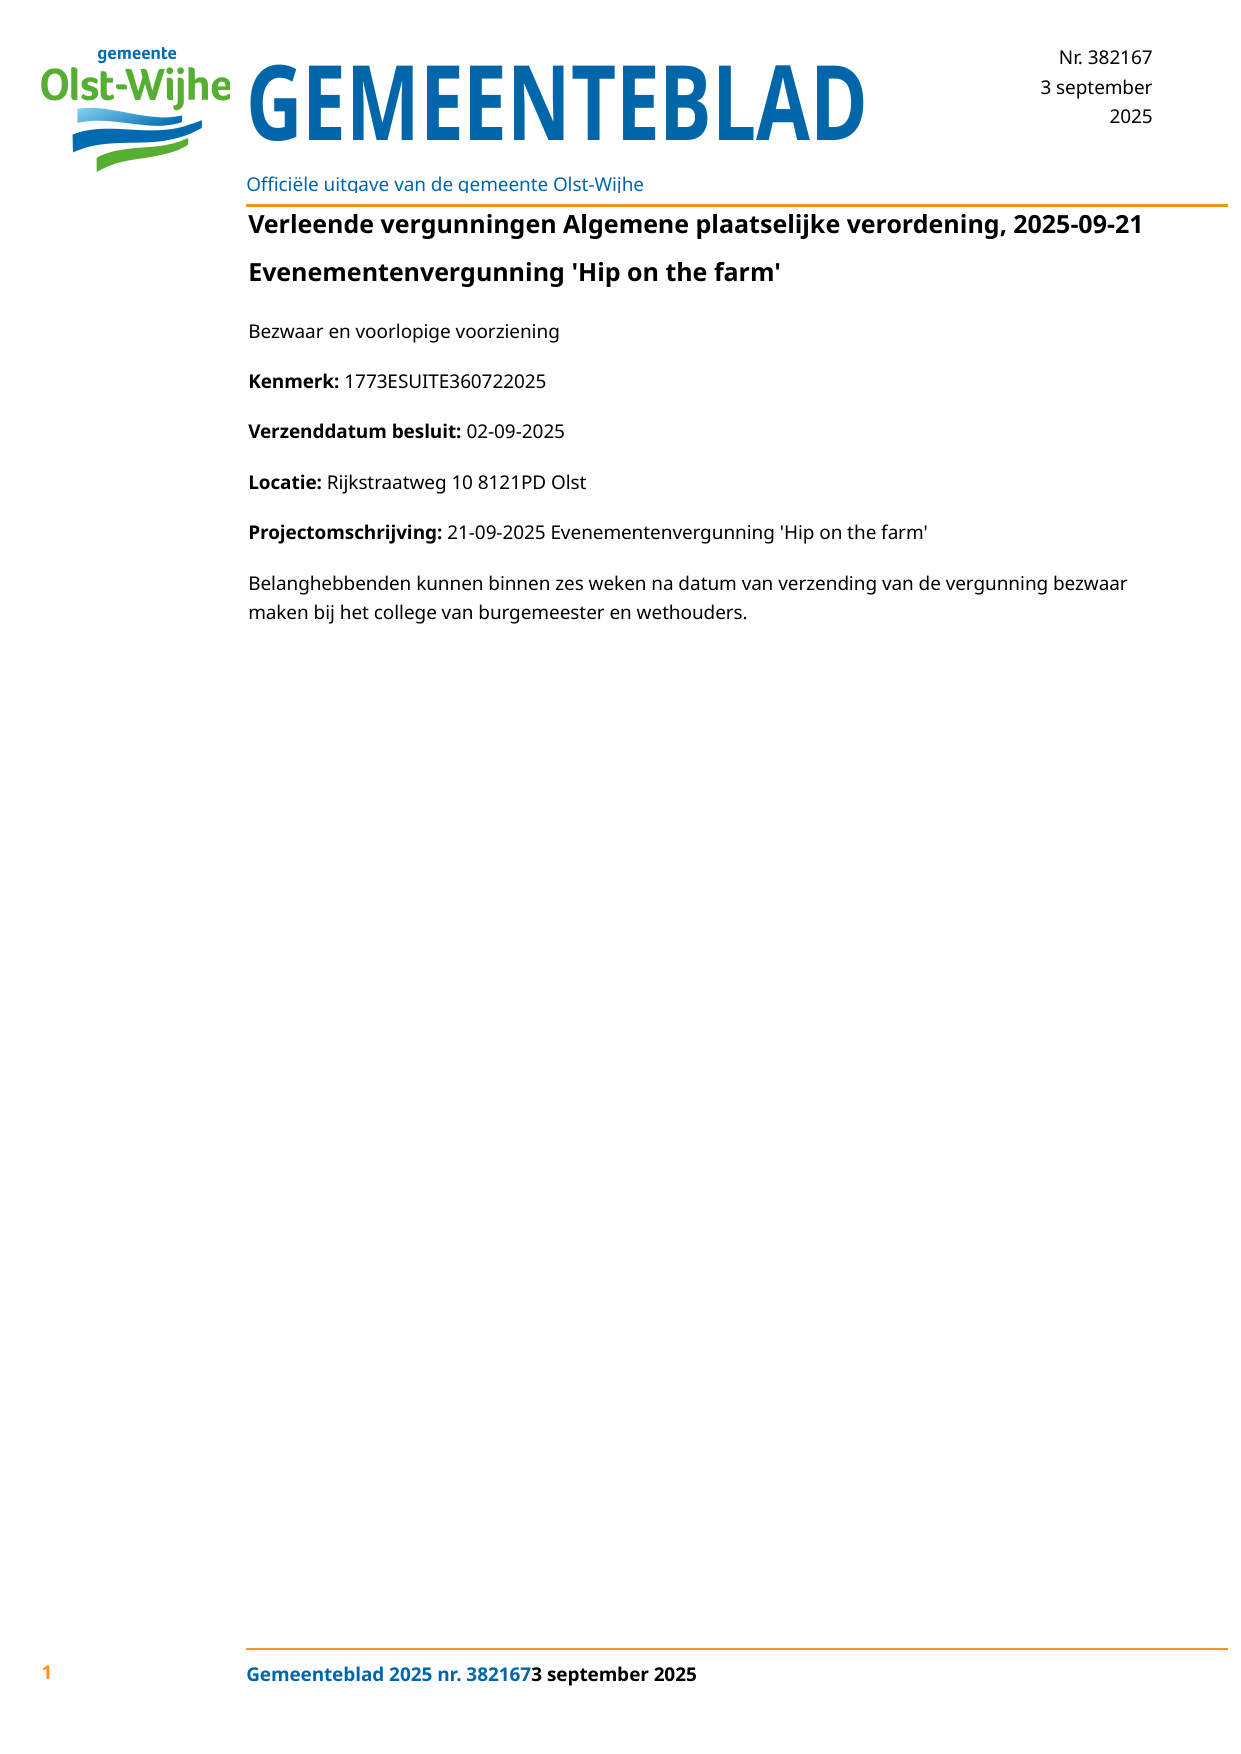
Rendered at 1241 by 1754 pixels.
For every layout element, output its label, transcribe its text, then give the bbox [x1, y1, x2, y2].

text Verleende vergunningen Algemene plaatselijke verordening, 2025-09-21 Evenementenvergunning 'Hip on the farm' [248, 207, 1152, 288]
text Bezwaar en voorlopige voorziening [248, 318, 1152, 344]
text Projectomschrijving: 21-09-2025 Evenementenvergunning 'Hip on the farm' [248, 519, 1152, 545]
text Belanghebbenden kunnen binnen zes weken na datum van verzending van de vergunning bezwaar maken bij het college van burgemeester en wethouders. [248, 570, 1152, 625]
picture [41, 47, 231, 172]
text Verzenddatum besluit: 02-09-2025 [248, 419, 1152, 444]
text Locatie: Rijkstraatweg 10 8121PD Olst [248, 469, 1152, 495]
text Kenmerk: 1773ESUITE360722025 [248, 368, 1152, 394]
